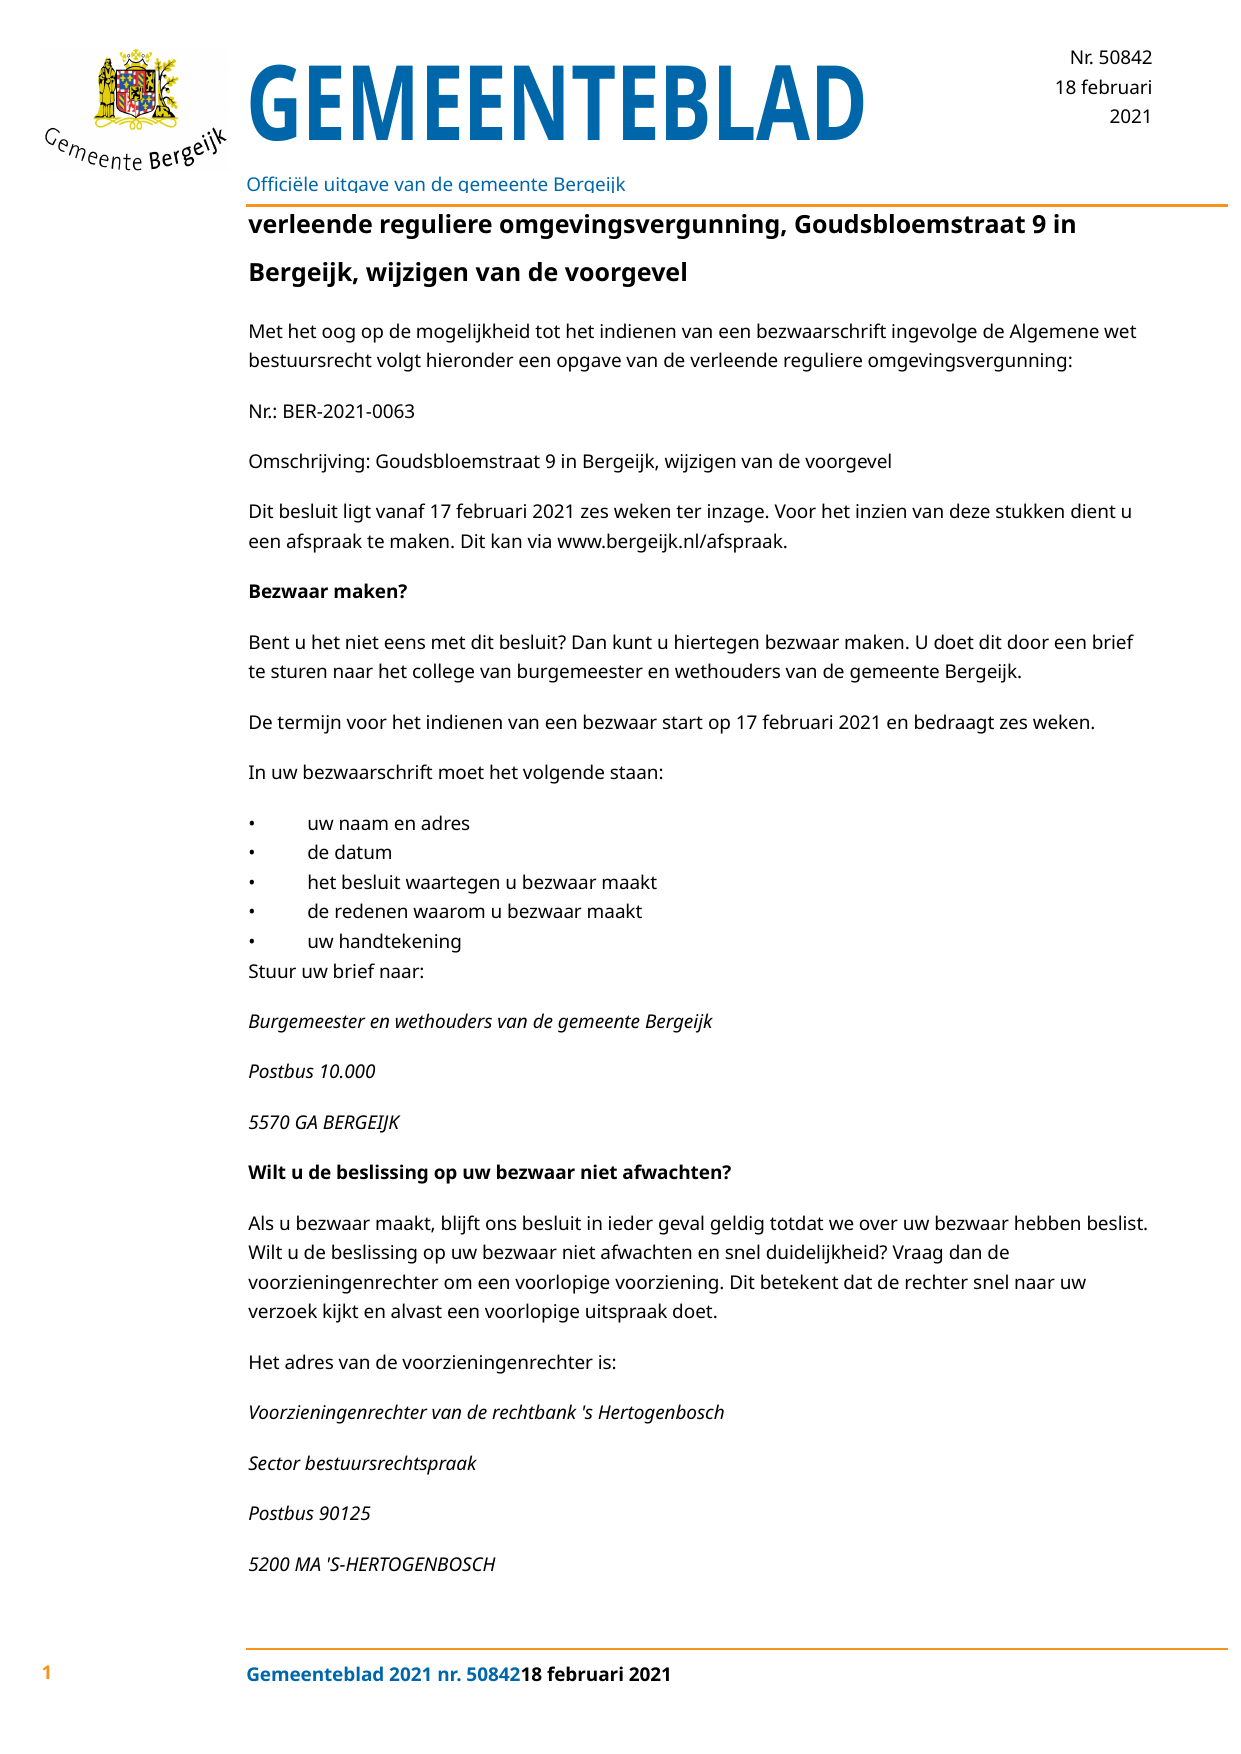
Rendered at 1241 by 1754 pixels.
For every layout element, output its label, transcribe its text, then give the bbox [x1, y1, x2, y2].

text 5570 GA BERGEIJK [248, 1109, 1152, 1135]
text Met het oog op de mogelijkheid tot het indienen van een bezwaarschrift ingevolge de Algemene wet bestuursrecht volgt hieronder een opgave van de verleende reguliere omgevingsvergunning: [248, 318, 1152, 373]
list de datum [248, 839, 1152, 865]
text Bezwaar maken? [248, 579, 1152, 604]
text Sector bestuursrechtspraak [248, 1450, 1152, 1476]
text Voorzieningenrechter van de rechtbank 's Hertogenbosch [248, 1399, 1152, 1425]
text Nr.: BER-2021-0063 [248, 398, 1152, 424]
text Wilt u de beslissing op uw bezwaar niet afwachten? [248, 1159, 1152, 1185]
picture [41, 47, 231, 172]
list uw handtekening [248, 928, 1152, 954]
list uw naam en adres [248, 810, 1152, 836]
text 5200 MA 'S-HERTOGENBOSCH [248, 1551, 1152, 1577]
text Bent u het niet eens met dit besluit? Dan kunt u hiertegen bezwaar maken. U doet dit door een brief te sturen naar het college van burgemeester en wethouders van de gemeente Bergeijk. [248, 629, 1152, 684]
text Postbus 10.000 [248, 1059, 1152, 1084]
text In uw bezwaarschrift moet het volgende staan: [248, 759, 1152, 785]
text Dit besluit ligt vanaf 17 februari 2021 zes weken ter inzage. Voor het inzien van deze stukken dient u een afspraak te maken. Dit kan via www.bergeijk.nl/afspraak. [248, 499, 1152, 554]
text Omschrijving: Goudsbloemstraat 9 in Bergeijk, wijzigen van de voorgevel [248, 448, 1152, 474]
text verleende reguliere omgevingsvergunning, Goudsbloemstraat 9 in Bergeijk, wijzigen van de voorgevel [248, 207, 1152, 288]
list het besluit waartegen u bezwaar maakt [248, 869, 1152, 895]
text Burgemeester en wethouders van de gemeente Bergeijk [248, 1008, 1152, 1034]
list de redenen waarom u bezwaar maakt [248, 899, 1152, 924]
text Postbus 90125 [248, 1500, 1152, 1526]
text Als u bezwaar maakt, blijft ons besluit in ieder geval geldig totdat we over uw bezwaar hebben beslist. Wilt u de beslissing op uw bezwaar niet afwachten en snel duidelijkheid? Vraag dan de voorzieningenrechter om een voorlopige voorziening. Dit betekent dat de rechter snel naar uw verzoek kijkt en alvast een voorlopige uitspraak doet. [248, 1210, 1152, 1324]
text De termijn voor het indienen van een bezwaar start op 17 februari 2021 en bedraagt zes weken. [248, 709, 1152, 735]
text Het adres van de voorzieningenrechter is: [248, 1349, 1152, 1375]
text Stuur uw brief naar: [248, 958, 1152, 984]
